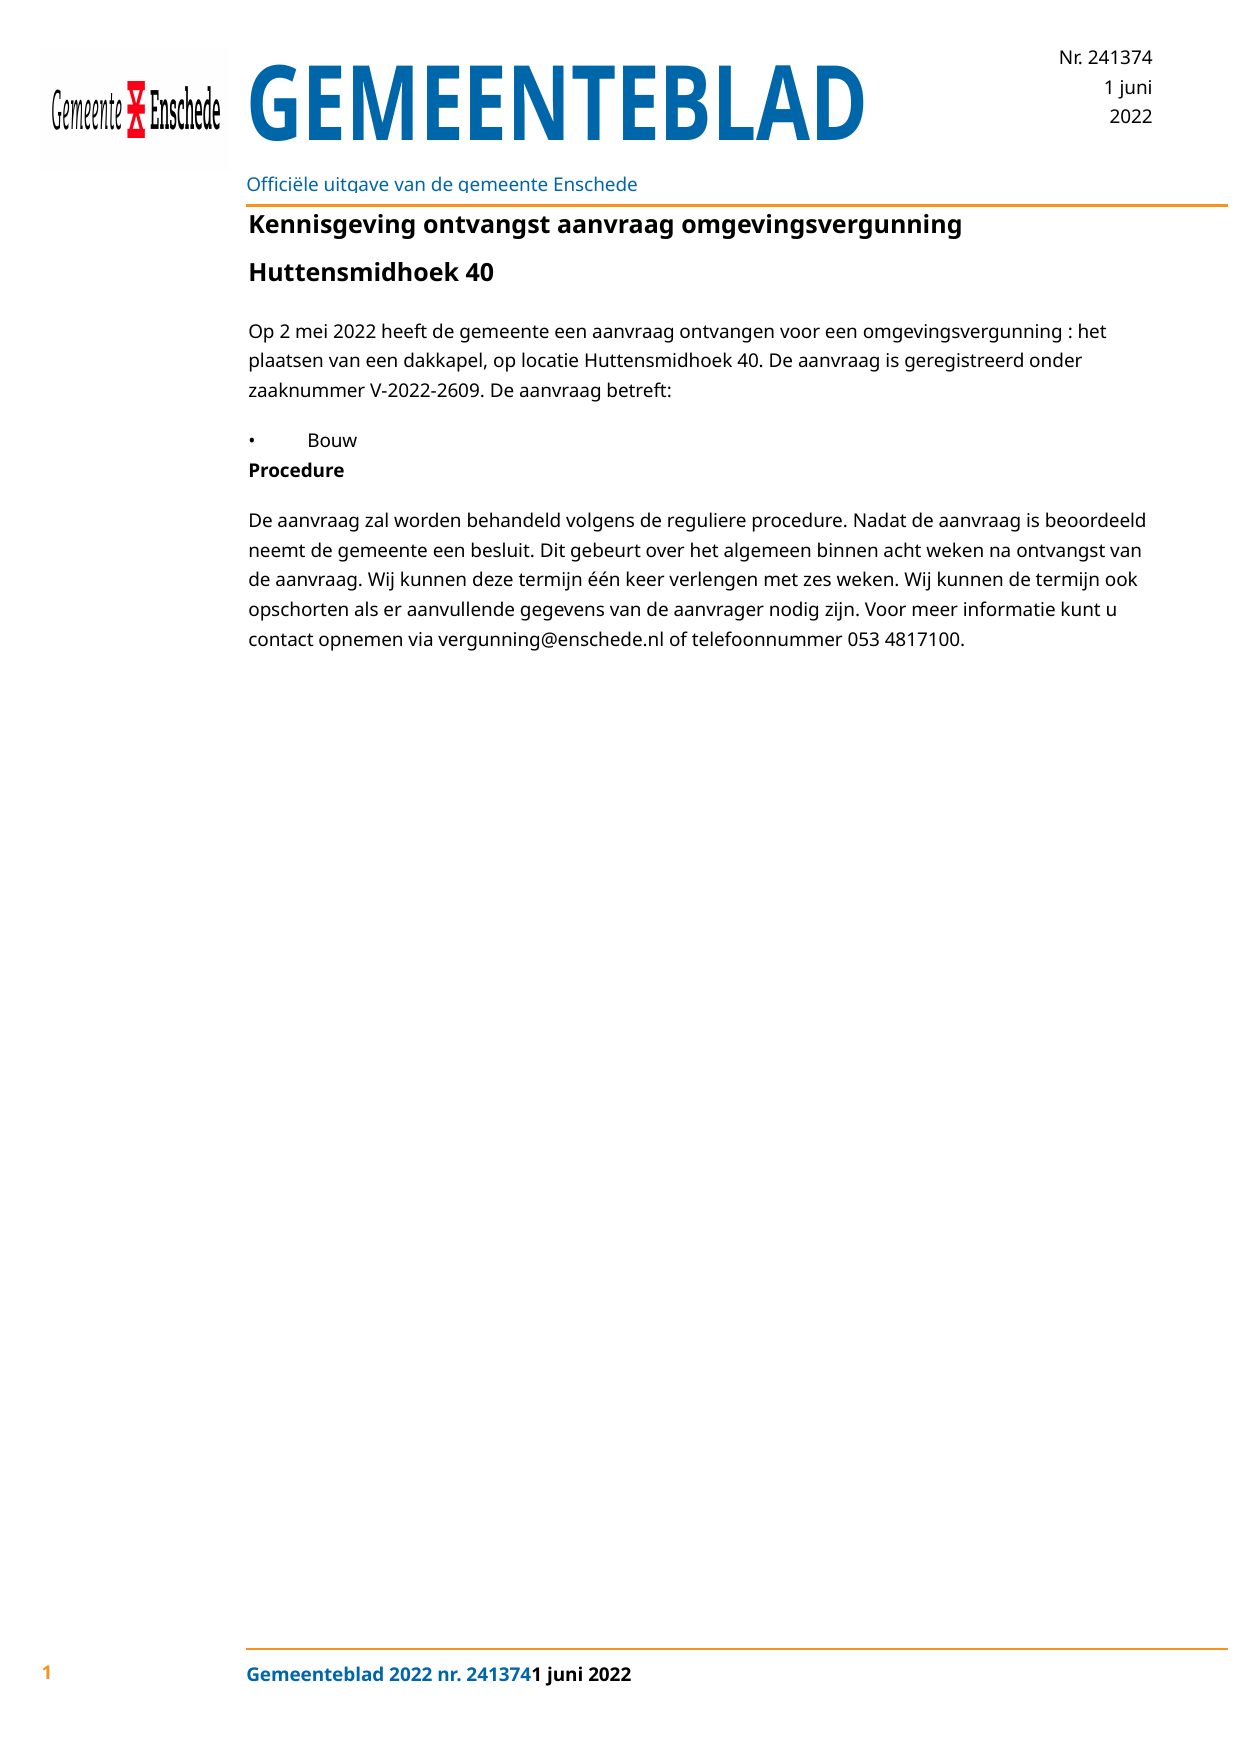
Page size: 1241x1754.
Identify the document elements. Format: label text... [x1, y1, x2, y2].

text Op 2 mei 2022 heeft de gemeente een aanvraag ontvangen voor een omgevingsvergunning : het plaatsen van een dakkapel, op locatie Huttensmidhoek 40. De aanvraag is geregistreerd onder zaaknummer V-2022-2609. De aanvraag betreft: [248, 318, 1152, 403]
text Procedure [248, 457, 1152, 483]
text Kennisgeving ontvangst aanvraag omgevingsvergunning Huttensmidhoek 40 [248, 207, 1152, 288]
picture [41, 47, 231, 172]
text De aanvraag zal worden behandeld volgens de reguliere procedure. Nadat de aanvraag is beoordeeld neemt de gemeente een besluit. Dit gebeurt over het algemeen binnen acht weken na ontvangst van de aanvraag. Wij kunnen deze termijn één keer verlengen met zes weken. Wij kunnen de termijn ook opschorten als er aanvullende gegevens van de aanvrager nodig zijn. Voor meer informatie kunt u contact opnemen via vergunning@enschede.nl of telefoonnummer 053 4817100. [248, 507, 1152, 652]
list Bouw [248, 427, 1152, 453]
